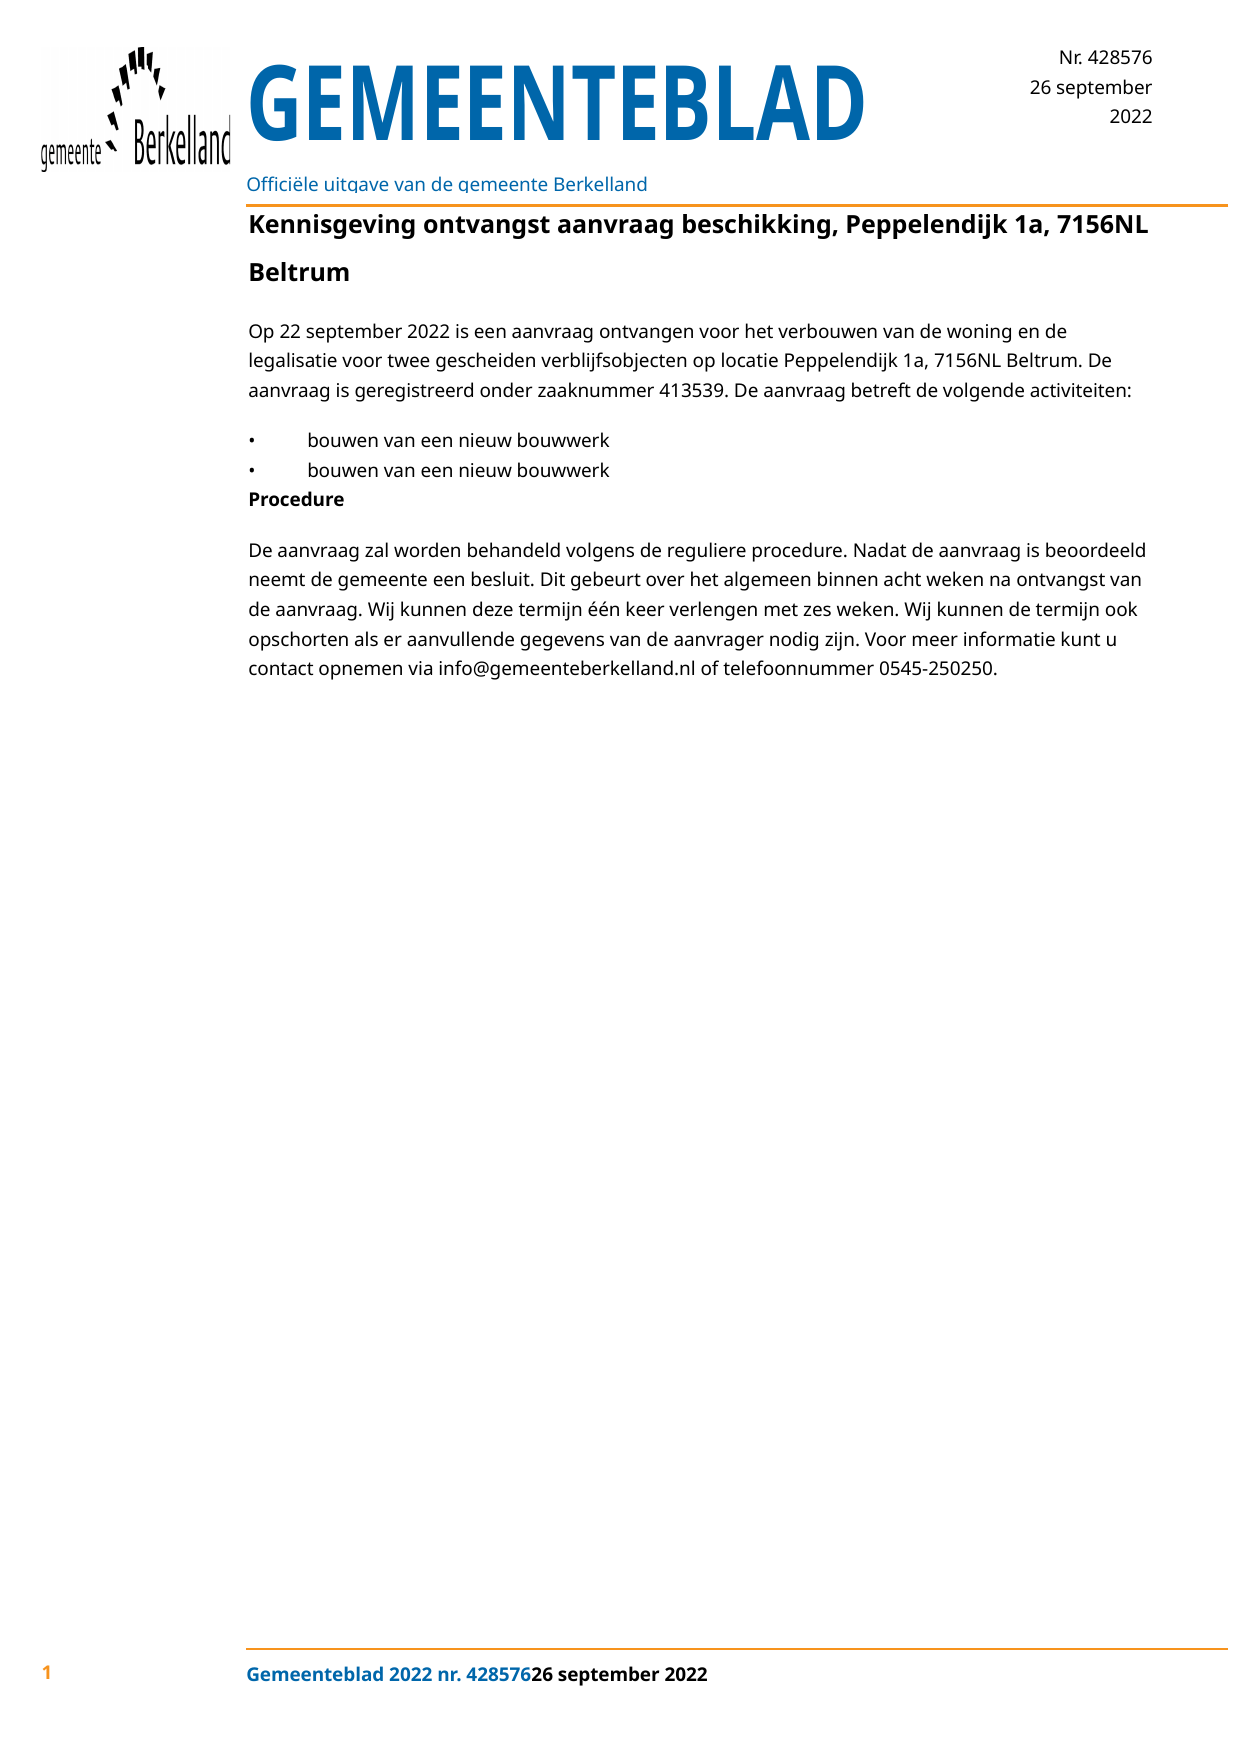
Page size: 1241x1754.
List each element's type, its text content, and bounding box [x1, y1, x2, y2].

text Procedure [248, 487, 1152, 512]
text Kennisgeving ontvangst aanvraag beschikking, Peppelendijk 1a, 7156NL Beltrum [248, 207, 1152, 288]
list bouwen van een nieuw bouwwerk [248, 427, 1152, 453]
picture [41, 47, 231, 172]
list bouwen van een nieuw bouwwerk [248, 457, 1152, 483]
text De aanvraag zal worden behandeld volgens de reguliere procedure. Nadat de aanvraag is beoordeeld neemt de gemeente een besluit. Dit gebeurt over het algemeen binnen acht weken na ontvangst van de aanvraag. Wij kunnen deze termijn één keer verlengen met zes weken. Wij kunnen de termijn ook opschorten als er aanvullende gegevens van de aanvrager nodig zijn. Voor meer informatie kunt u contact opnemen via info@gemeenteberkelland.nl of telefoonnummer 0545-250250. [248, 537, 1152, 681]
text Op 22 september 2022 is een aanvraag ontvangen voor het verbouwen van de woning en de legalisatie voor twee gescheiden verblijfsobjecten op locatie Peppelendijk 1a, 7156NL Beltrum. De aanvraag is geregistreerd onder zaaknummer 413539. De aanvraag betreft de volgende activiteiten: [248, 318, 1152, 403]
